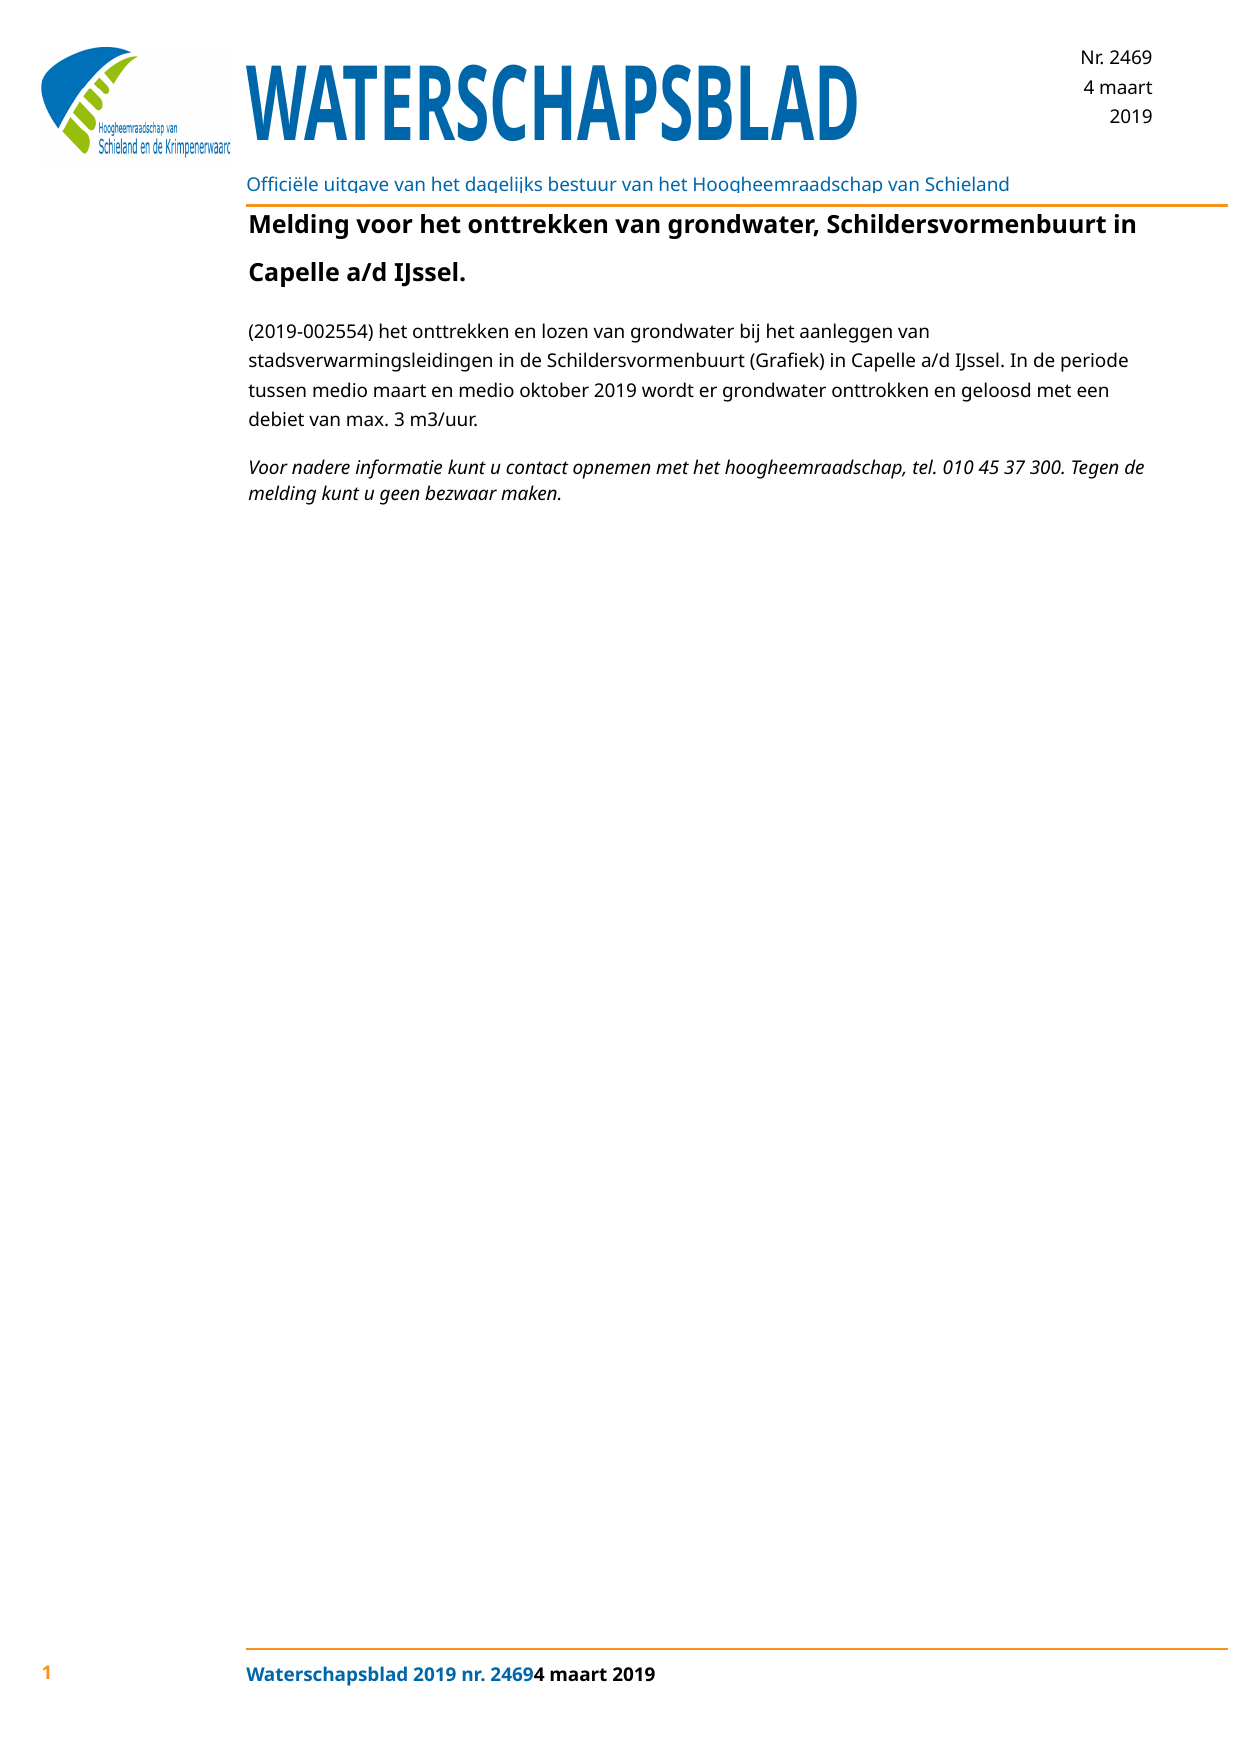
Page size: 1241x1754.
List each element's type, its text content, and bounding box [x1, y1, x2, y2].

text Voor nadere informatie kunt u contact opnemen met het hoogheemraadschap, tel. 010 45 37 300. Tegen de melding kunt u geen bezwaar maken. [248, 454, 1152, 506]
text (2019-002554) het onttrekken en lozen van grondwater bij het aanleggen van stadsverwarmingsleidingen in de Schildersvormenbuurt (Grafiek) in Capelle a/d IJssel. In de periode tussen medio maart en medio oktober 2019 wordt er grondwater onttrokken en geloosd met een debiet van max. 3 m3/uur. [248, 318, 1152, 432]
picture [41, 47, 231, 172]
text Melding voor het onttrekken van grondwater, Schildersvormenbuurt in Capelle a/d IJssel. [248, 207, 1152, 288]
